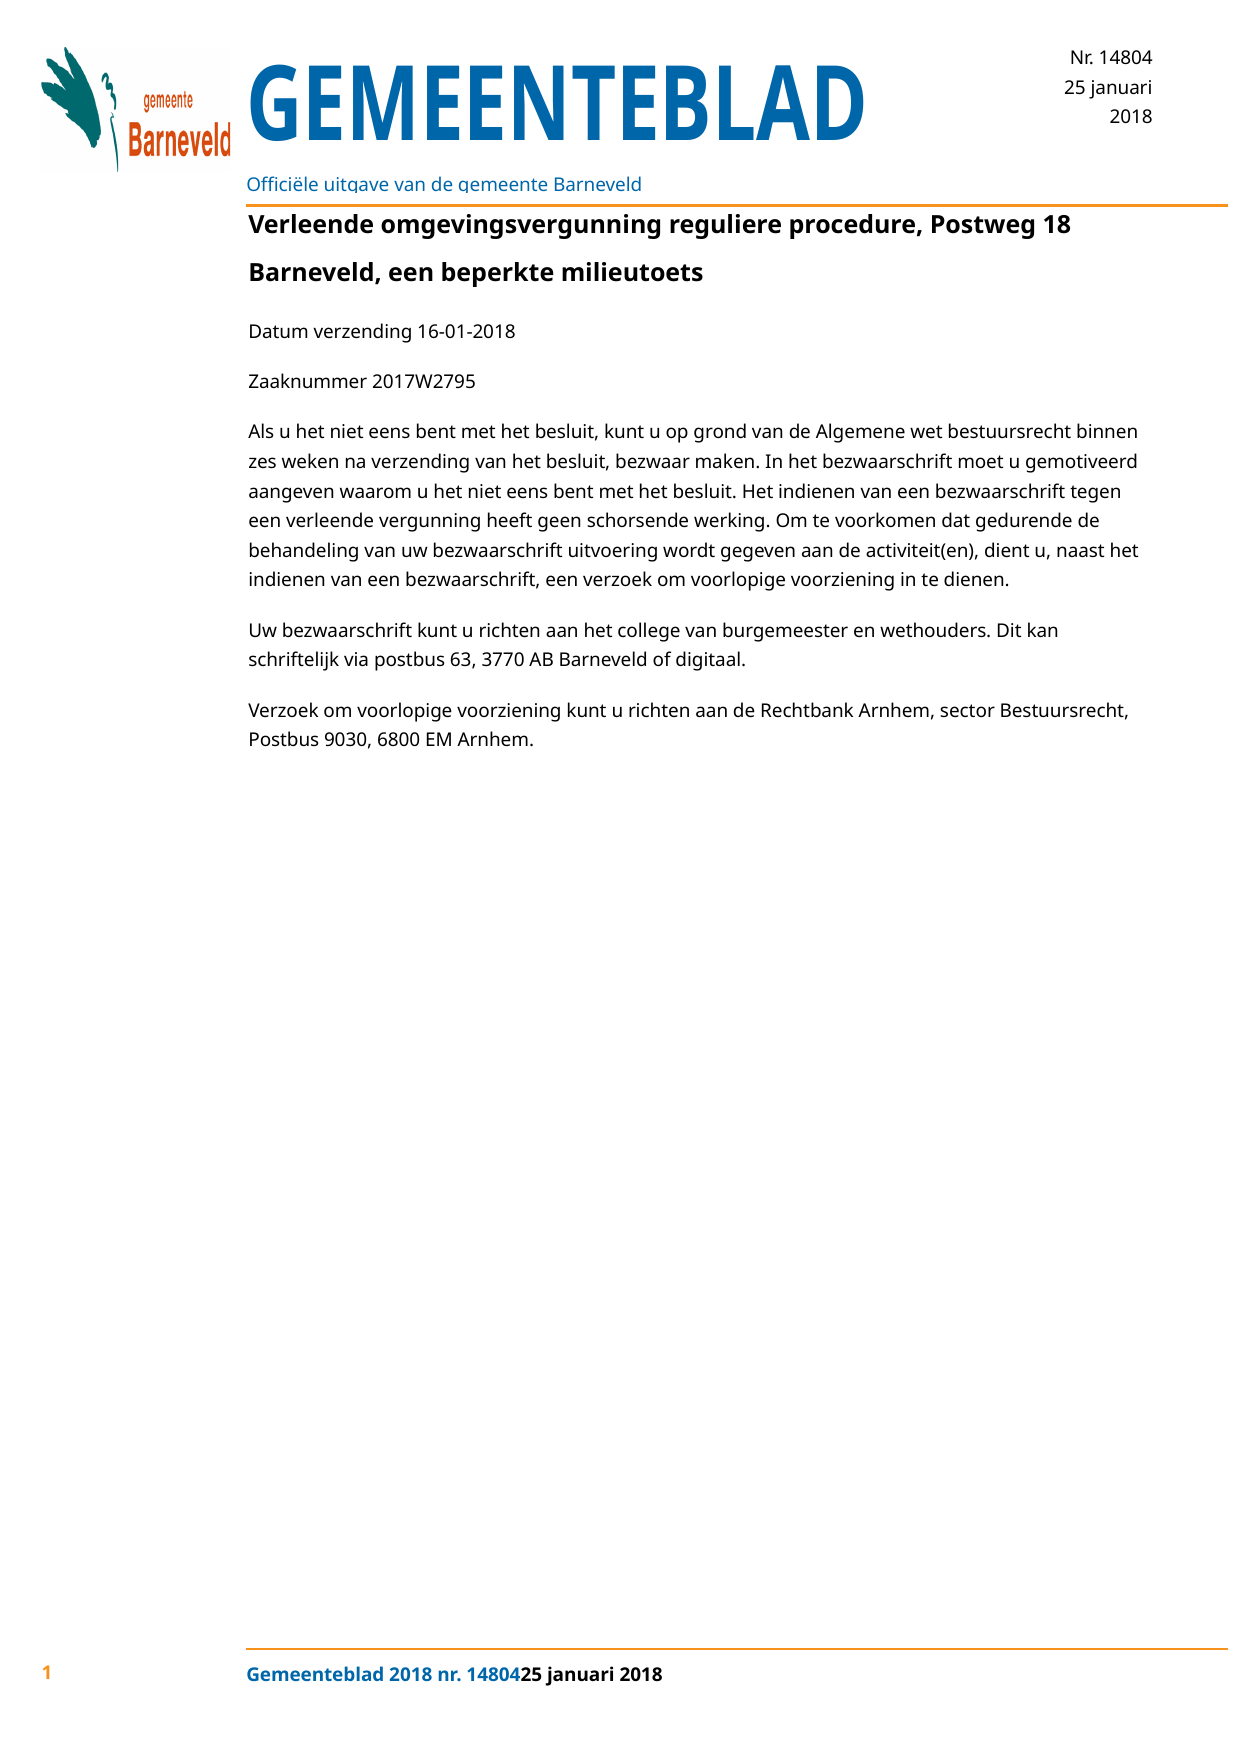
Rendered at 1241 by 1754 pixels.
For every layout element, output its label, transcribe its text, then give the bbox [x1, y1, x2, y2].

text Uw bezwaarschrift kunt u richten aan het college van burgemeester en wethouders. Dit kan schriftelijk via postbus 63, 3770 AB Barneveld of digitaal. [248, 617, 1152, 672]
text Zaaknummer 2017W2795 [248, 368, 1152, 394]
text Als u het niet eens bent met het besluit, kunt u op grond van de Algemene wet bestuursrecht binnen zes weken na verzending van het besluit, bezwaar maken. In het bezwaarschrift moet u gemotiveerd aangeven waarom u het niet eens bent met het besluit. Het indienen van een bezwaarschrift tegen een verleende vergunning heeft geen schorsende werking. Om te voorkomen dat gedurende de behandeling van uw bezwaarschrift uitvoering wordt gegeven aan de activiteit(en), dient u, naast het indienen van een bezwaarschrift, een verzoek om voorlopige voorziening in te dienen. [248, 419, 1152, 592]
text Verleende omgevingsvergunning reguliere procedure, Postweg 18 Barneveld, een beperkte milieutoets [248, 207, 1152, 288]
picture [41, 47, 231, 172]
text Datum verzending 16-01-2018 [248, 318, 1152, 344]
text Verzoek om voorlopige voorziening kunt u richten aan de Rechtbank Arnhem, sector Bestuursrecht, Postbus 9030, 6800 EM Arnhem. [248, 697, 1152, 752]
